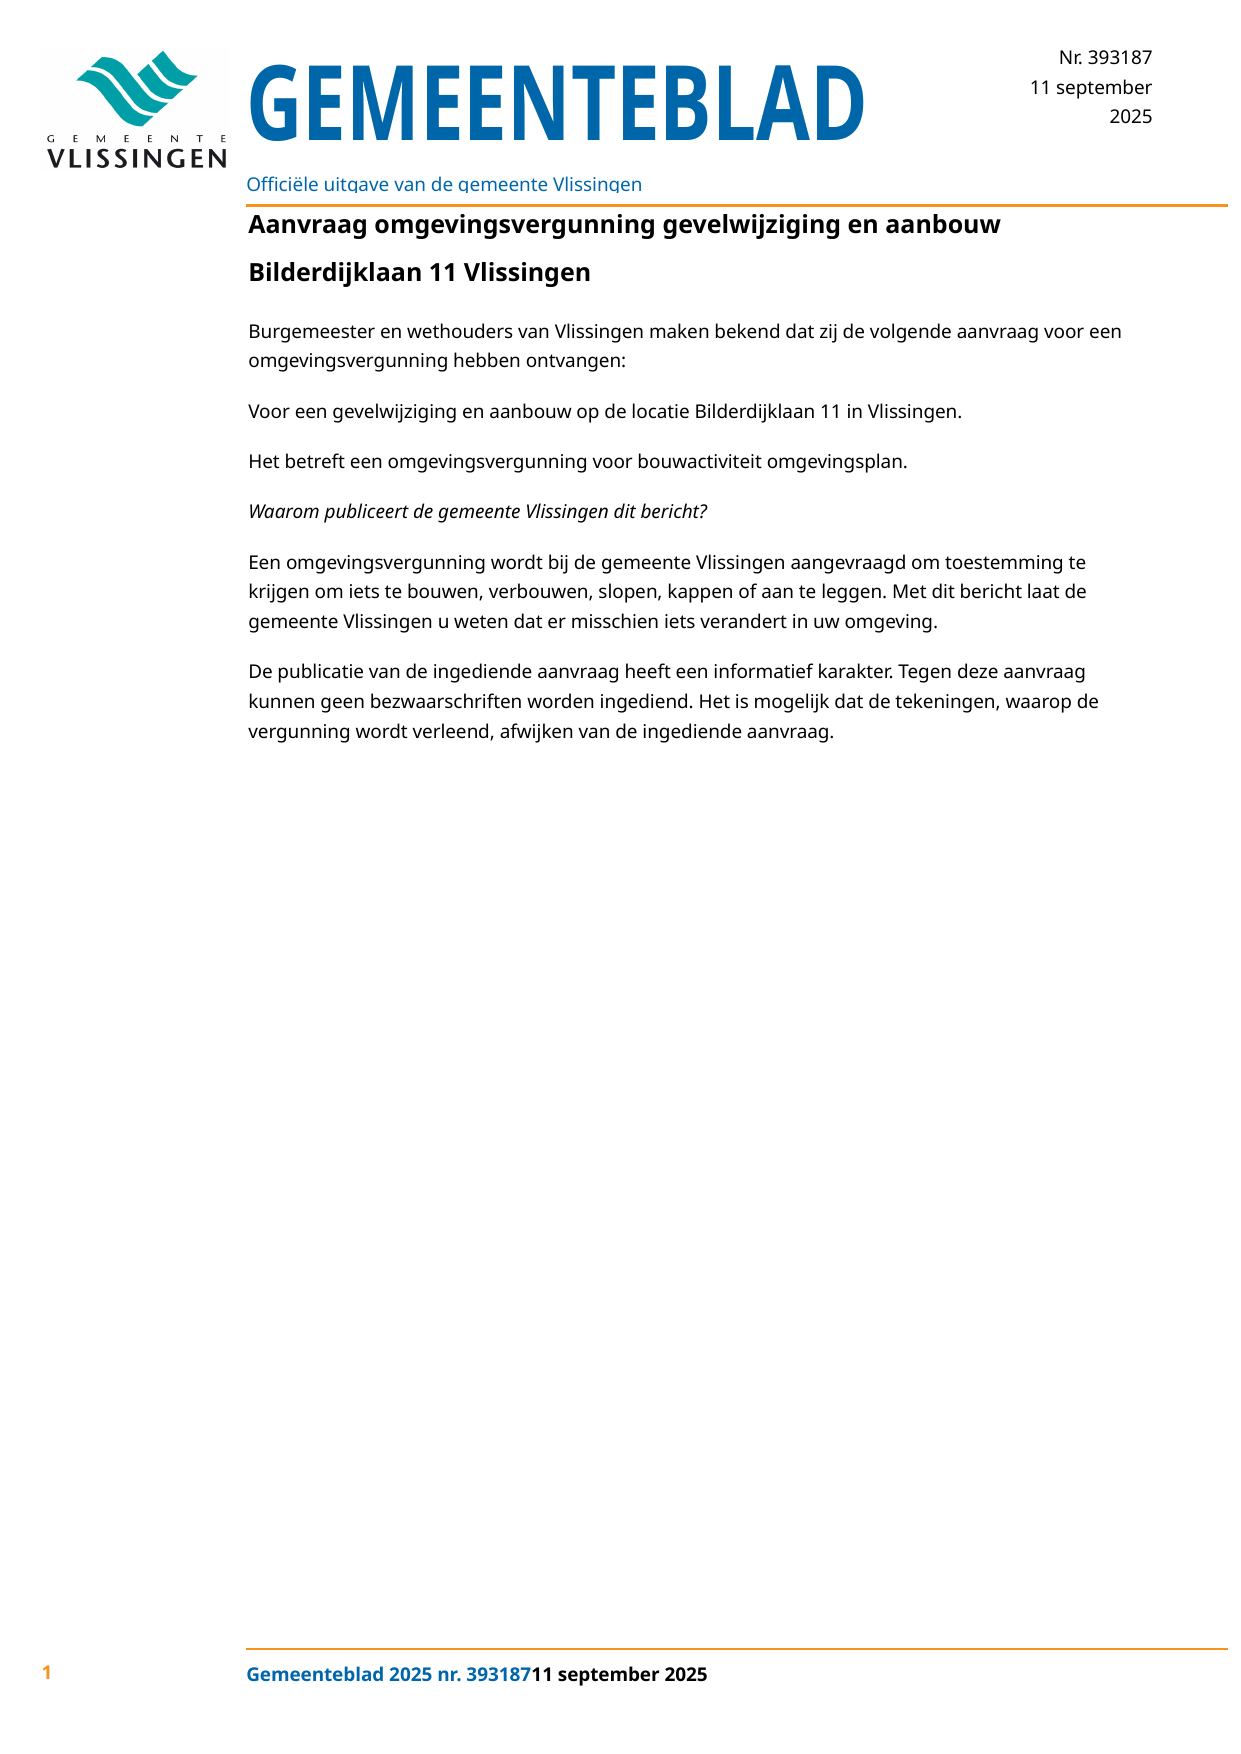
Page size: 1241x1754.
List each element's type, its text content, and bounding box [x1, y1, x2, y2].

text Het betreft een omgevingsvergunning voor bouwactiviteit omgevingsplan. [248, 448, 1152, 474]
text Aanvraag omgevingsvergunning gevelwijziging en aanbouw Bilderdijklaan 11 Vlissingen [248, 207, 1152, 288]
text Een omgevingsvergunning wordt bij de gemeente Vlissingen aangevraagd om toestemming te krijgen om iets te bouwen, verbouwen, slopen, kappen of aan te leggen. Met dit bericht laat de gemeente Vlissingen u weten dat er misschien iets verandert in uw omgeving. [248, 549, 1152, 634]
text Waarom publiceert de gemeente Vlissingen dit bericht? [248, 499, 1152, 524]
text Burgemeester en wethouders van Vlissingen maken bekend dat zij de volgende aanvraag voor een omgevingsvergunning hebben ontvangen: [248, 318, 1152, 373]
text De publicatie van de ingediende aanvraag heeft een informatief karakter. Tegen deze aanvraag kunnen geen bezwaarschriften worden ingediend. Het is mogelijk dat de tekeningen, waarop de vergunning wordt verleend, afwijken van de ingediende aanvraag. [248, 659, 1152, 744]
text Voor een gevelwijziging en aanbouw op de locatie Bilderdijklaan 11 in Vlissingen. [248, 398, 1152, 424]
picture [41, 47, 231, 172]
